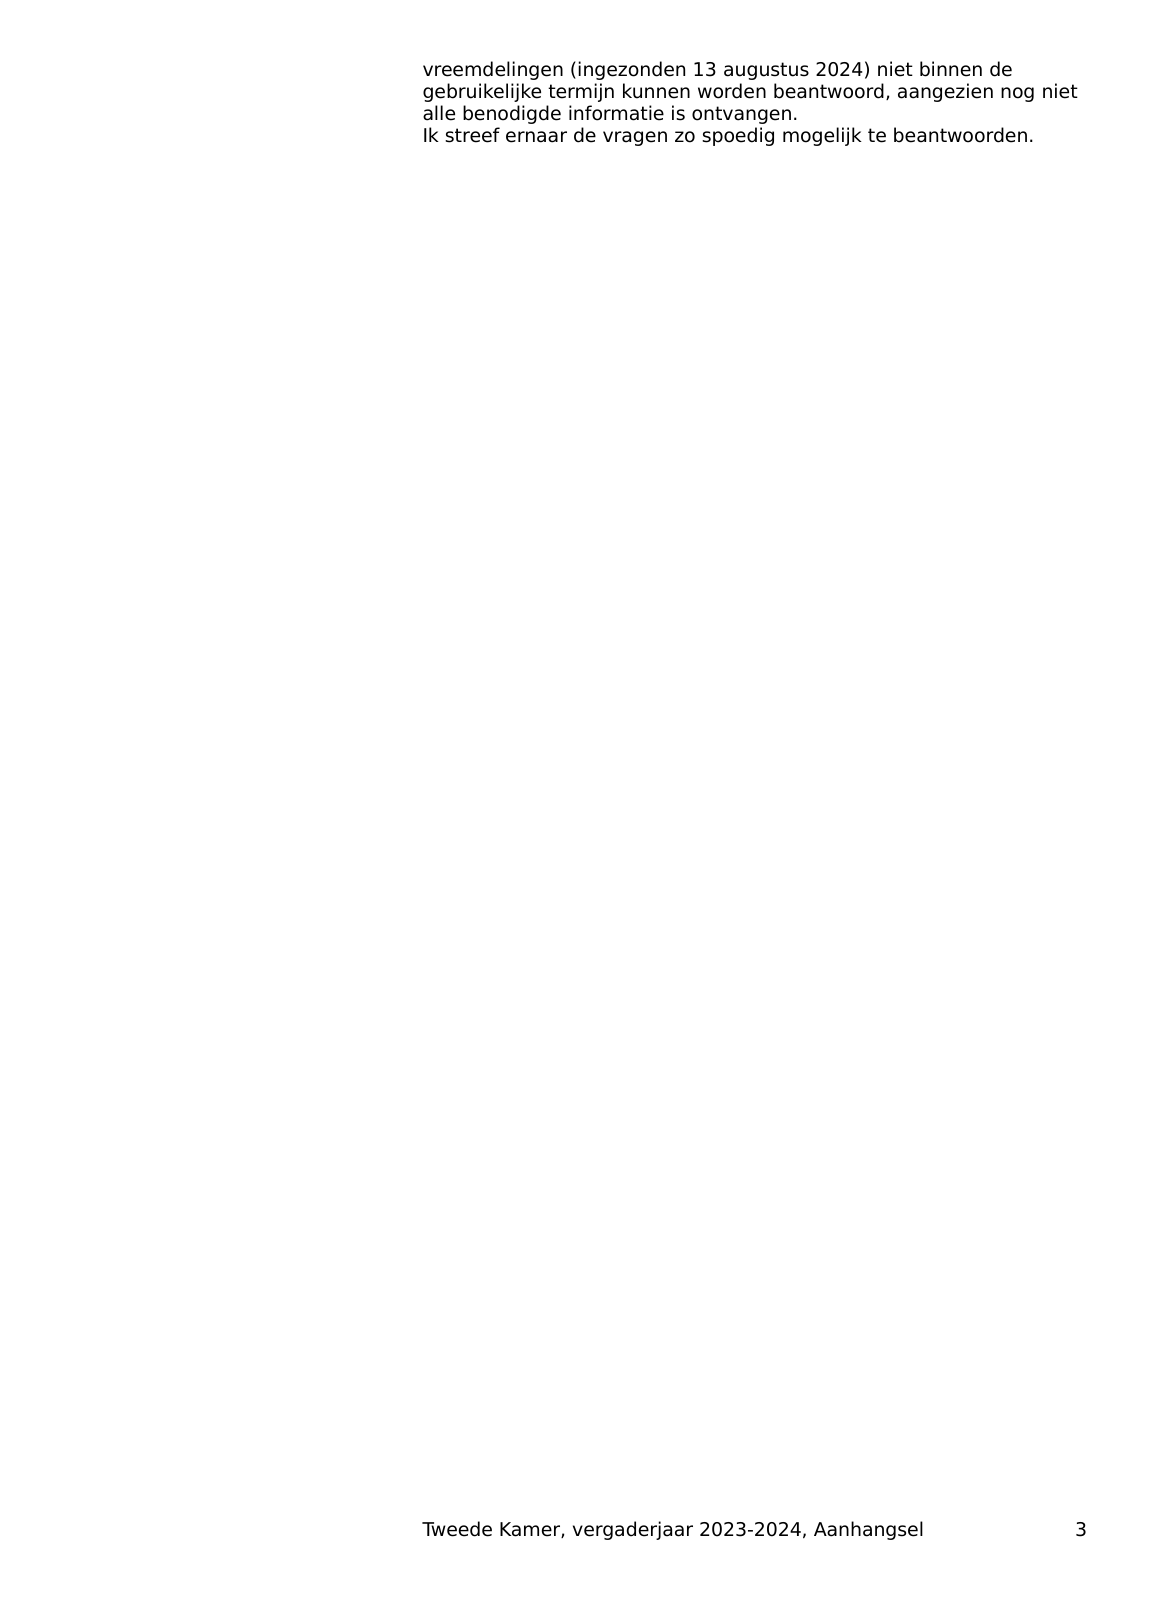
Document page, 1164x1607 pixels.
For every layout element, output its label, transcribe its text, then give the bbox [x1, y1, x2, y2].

text vreemdelingen (ingezonden 13 augustus 2024) niet binnen de gebruikelijke termijn kunnen worden beantwoord, aangezien nog niet alle benodigde informatie is ontvangen. [422, 59, 1087, 125]
text Ik streef ernaar de vragen zo spoedig mogelijk te beantwoorden. [422, 125, 1087, 147]
